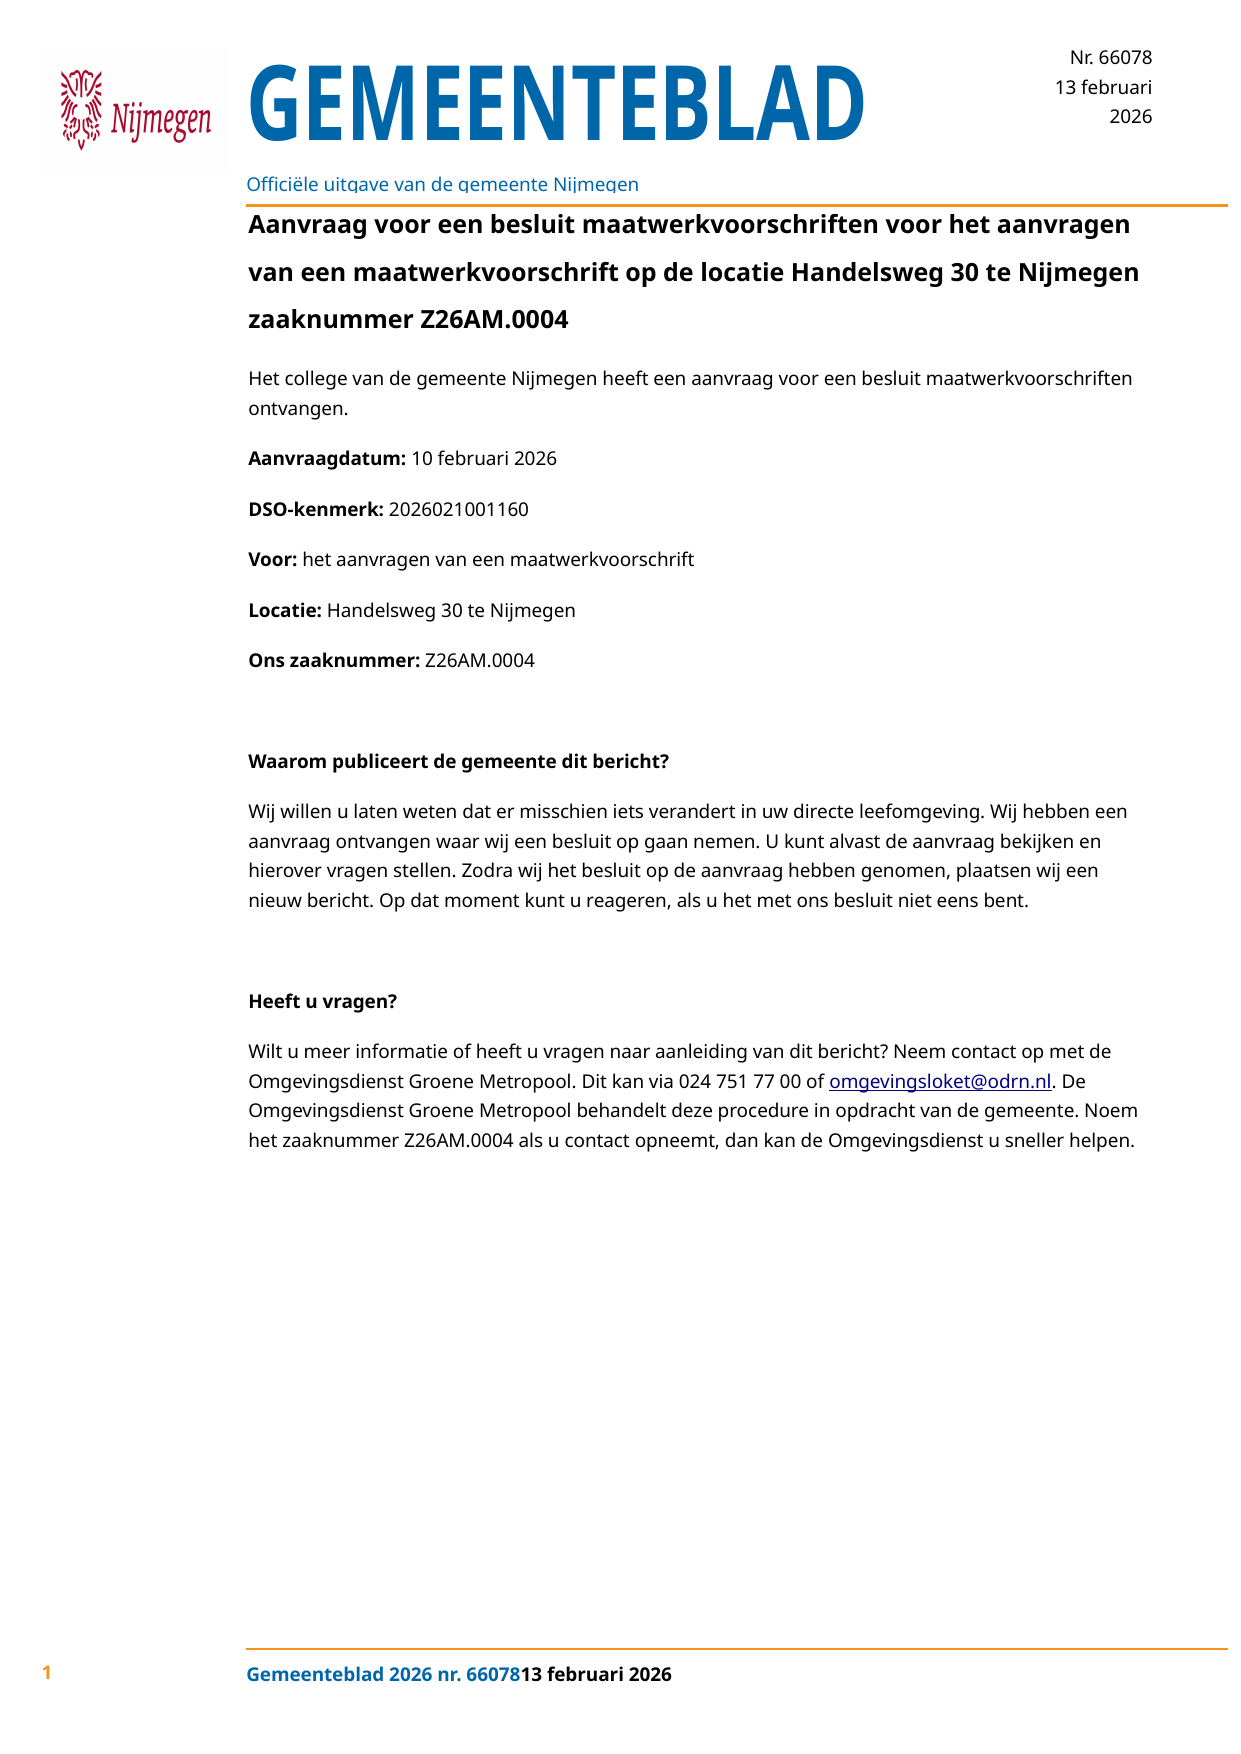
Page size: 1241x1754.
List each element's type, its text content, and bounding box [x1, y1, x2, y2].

text Waarom publiceert de gemeente dit bericht? [248, 748, 1152, 774]
text Wij willen u laten weten dat er misschien iets verandert in uw directe leefomgeving. Wij hebben een aanvraag ontvangen waar wij een besluit op gaan nemen. U kunt alvast de aanvraag bekijken en hierover vragen stellen. Zodra wij het besluit op de aanvraag hebben genomen, plaatsen wij een nieuw bericht. Op dat moment kunt u reageren, als u het met ons besluit niet eens bent. [248, 798, 1152, 913]
picture [41, 47, 231, 172]
text Het college van de gemeente Nijmegen heeft een aanvraag voor een besluit maatwerkvoorschriften ontvangen. [248, 366, 1152, 421]
text Voor: het aanvragen van een maatwerkvoorschrift [248, 546, 1152, 572]
text Aanvraagdatum: 10 februari 2026 [248, 446, 1152, 471]
text DSO-kenmerk: 2026021001160 [248, 496, 1152, 522]
text Locatie: Handelsweg 30 te Nijmegen [248, 597, 1152, 622]
text Wilt u meer informatie of heeft u vragen naar aanleiding van dit bericht? Neem contact op met de Omgevingsdienst Groene Metropool. Dit kan via 024 751 77 00 of omgevingsloket@odrn.nl. De Omgevingsdienst Groene Metropool behandelt deze procedure in opdracht van de gemeente. Noem het zaaknummer Z26AM.0004 als u contact opneemt, dan kan de Omgevingsdienst u sneller helpen. [248, 1038, 1152, 1153]
text Aanvraag voor een besluit maatwerkvoorschriften voor het aanvragen van een maatwerkvoorschrift op de locatie Handelsweg 30 te Nijmegen zaaknummer Z26AM.0004 [248, 207, 1152, 336]
text Ons zaaknummer: Z26AM.0004 [248, 647, 1152, 673]
text Heeft u vragen? [248, 988, 1152, 1014]
